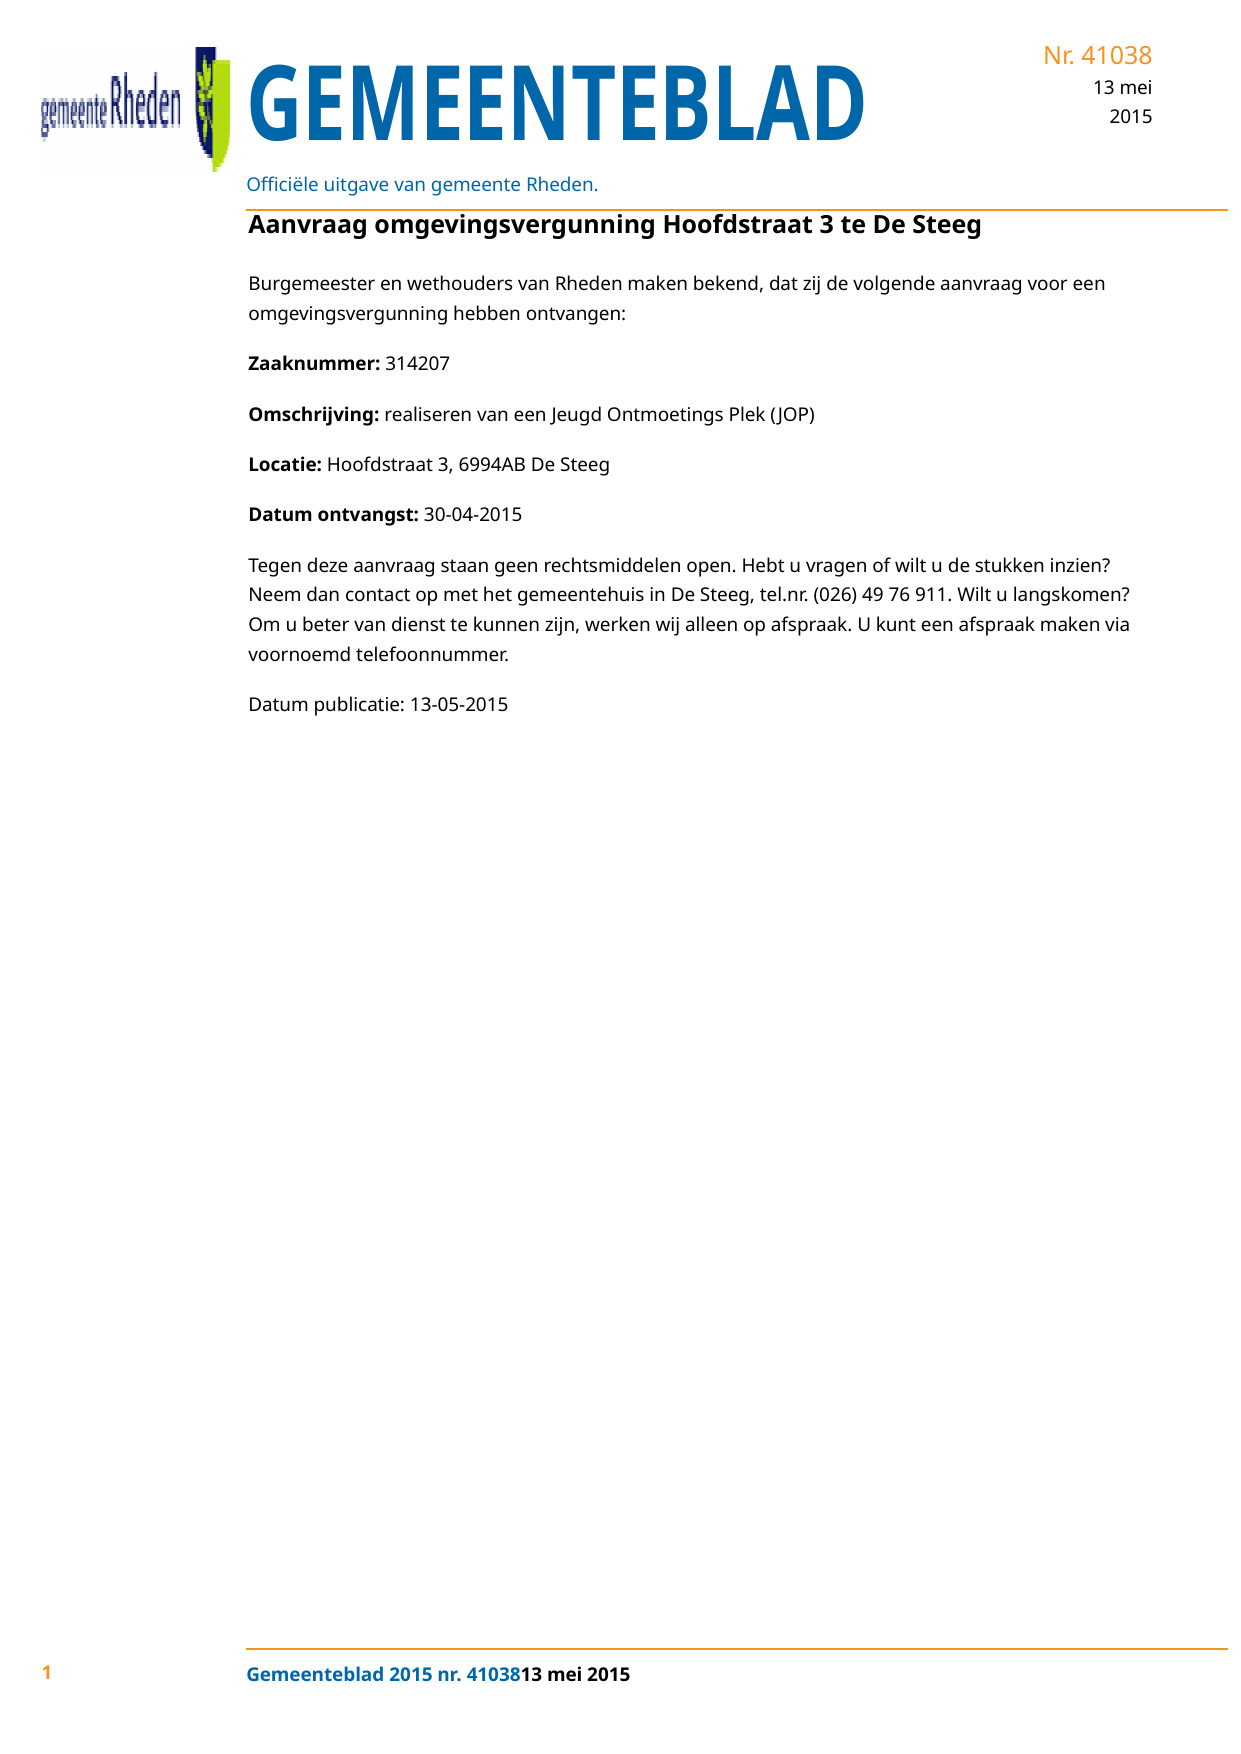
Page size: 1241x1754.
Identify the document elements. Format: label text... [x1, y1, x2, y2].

text Aanvraag omgevingsvergunning Hoofdstraat 3 te De Steeg [248, 211, 1152, 241]
text Datum publicatie: 13-05-2015 [248, 691, 1152, 717]
text Burgemeester en wethouders van Rheden maken bekend, dat zij de volgende aanvraag voor een omgevingsvergunning hebben ontvangen: [248, 270, 1152, 326]
picture [41, 47, 231, 172]
text Zaaknummer: 314207 [248, 350, 1152, 376]
text Datum ontvangst: 30-04-2015 [248, 502, 1152, 527]
text Locatie: Hoofdstraat 3, 6994AB De Steeg [248, 451, 1152, 477]
text Tegen deze aanvraag staan geen rechtsmiddelen open. Hebt u vragen of wilt u de stukken inzien? Neem dan contact op met het gemeentehuis in De Steeg, tel.nr. (026) 49 76 911. Wilt u langskomen? Om u beter van dienst te kunnen zijn, werken wij alleen op afspraak. U kunt een afspraak maken via voornoemd telefoonnummer. [248, 552, 1152, 666]
text Omschrijving: realiseren van een Jeugd Ontmoetings Plek (JOP) [248, 401, 1152, 426]
